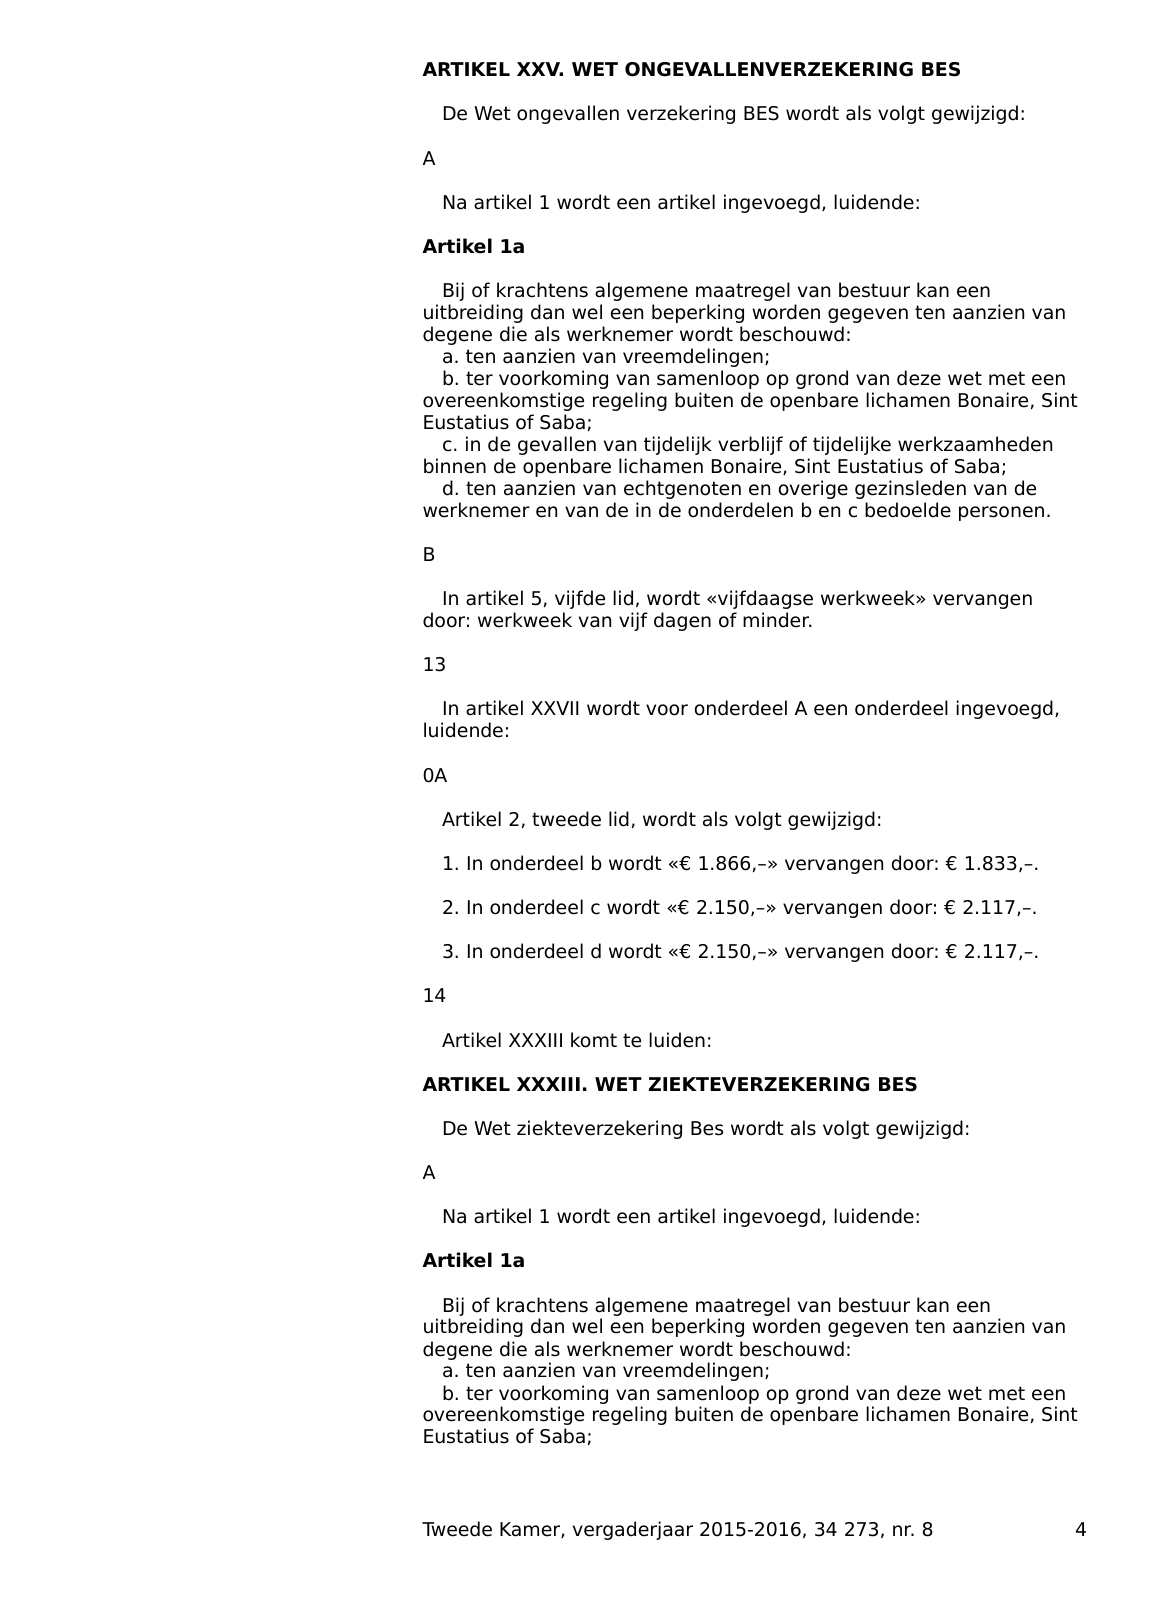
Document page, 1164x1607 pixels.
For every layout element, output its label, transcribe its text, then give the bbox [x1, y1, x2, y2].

subtitle ARTIKEL XXXIII. WET ZIEKTEVERZEKERING BES [422, 1074, 1087, 1096]
text De Wet ongevallen verzekering BES wordt als volgt gewijzigd: [422, 103, 1087, 125]
text Artikel 2, tweede lid, wordt als volgt gewijzigd: [422, 809, 1087, 831]
subtitle 14 [422, 985, 1087, 1007]
text Bij of krachtens algemene maatregel van bestuur kan een uitbreiding dan wel een beperking worden gegeven ten aanzien van degene die als werknemer wordt beschouwd: [422, 280, 1087, 346]
subtitle Artikel 1a [422, 1250, 1087, 1272]
text d. ten aanzien van echtgenoten en overige gezinsleden van de werknemer en van de in de onderdelen b en c bedoelde personen. [422, 478, 1087, 522]
subtitle A [422, 1162, 1087, 1184]
text a. ten aanzien van vreemdelingen; [422, 1360, 1087, 1382]
text Artikel XXXIII komt te luiden: [422, 1029, 1087, 1051]
text De Wet ziekteverzekering Bes wordt als volgt gewijzigd: [422, 1118, 1087, 1140]
subtitle 13 [422, 654, 1087, 676]
subtitle Artikel 1a [422, 236, 1087, 258]
text 1. In onderdeel b wordt «€ 1.866,–» vervangen door: € 1.833,–. [422, 853, 1087, 875]
text b. ter voorkoming van samenloop op grond van deze wet met een overeenkomstige regeling buiten de openbare lichamen Bonaire, Sint Eustatius of Saba; [422, 1382, 1087, 1448]
text a. ten aanzien van vreemdelingen; [422, 346, 1087, 368]
text b. ter voorkoming van samenloop op grond van deze wet met een overeenkomstige regeling buiten de openbare lichamen Bonaire, Sint Eustatius of Saba; [422, 368, 1087, 434]
text 2. In onderdeel c wordt «€ 2.150,–» vervangen door: € 2.117,–. [422, 897, 1087, 919]
text Na artikel 1 wordt een artikel ingevoegd, luidende: [422, 1206, 1087, 1228]
text Bij of krachtens algemene maatregel van bestuur kan een uitbreiding dan wel een beperking worden gegeven ten aanzien van degene die als werknemer wordt beschouwd: [422, 1294, 1087, 1360]
subtitle ARTIKEL XXV. WET ONGEVALLENVERZEKERING BES [422, 59, 1087, 81]
text 3. In onderdeel d wordt «€ 2.150,–» vervangen door: € 2.117,–. [422, 941, 1087, 963]
text Na artikel 1 wordt een artikel ingevoegd, luidende: [422, 192, 1087, 213]
text In artikel XXVII wordt voor onderdeel A een onderdeel ingevoegd, luidende: [422, 698, 1087, 742]
text c. in de gevallen van tijdelijk verblijf of tijdelijke werkzaamheden binnen de openbare lichamen Bonaire, Sint Eustatius of Saba; [422, 434, 1087, 478]
subtitle B [422, 544, 1087, 566]
subtitle 0A [422, 764, 1087, 786]
subtitle A [422, 147, 1087, 169]
text In artikel 5, vijfde lid, wordt «vijfdaagse werkweek» vervangen door: werkweek van vijf dagen of minder. [422, 588, 1087, 632]
